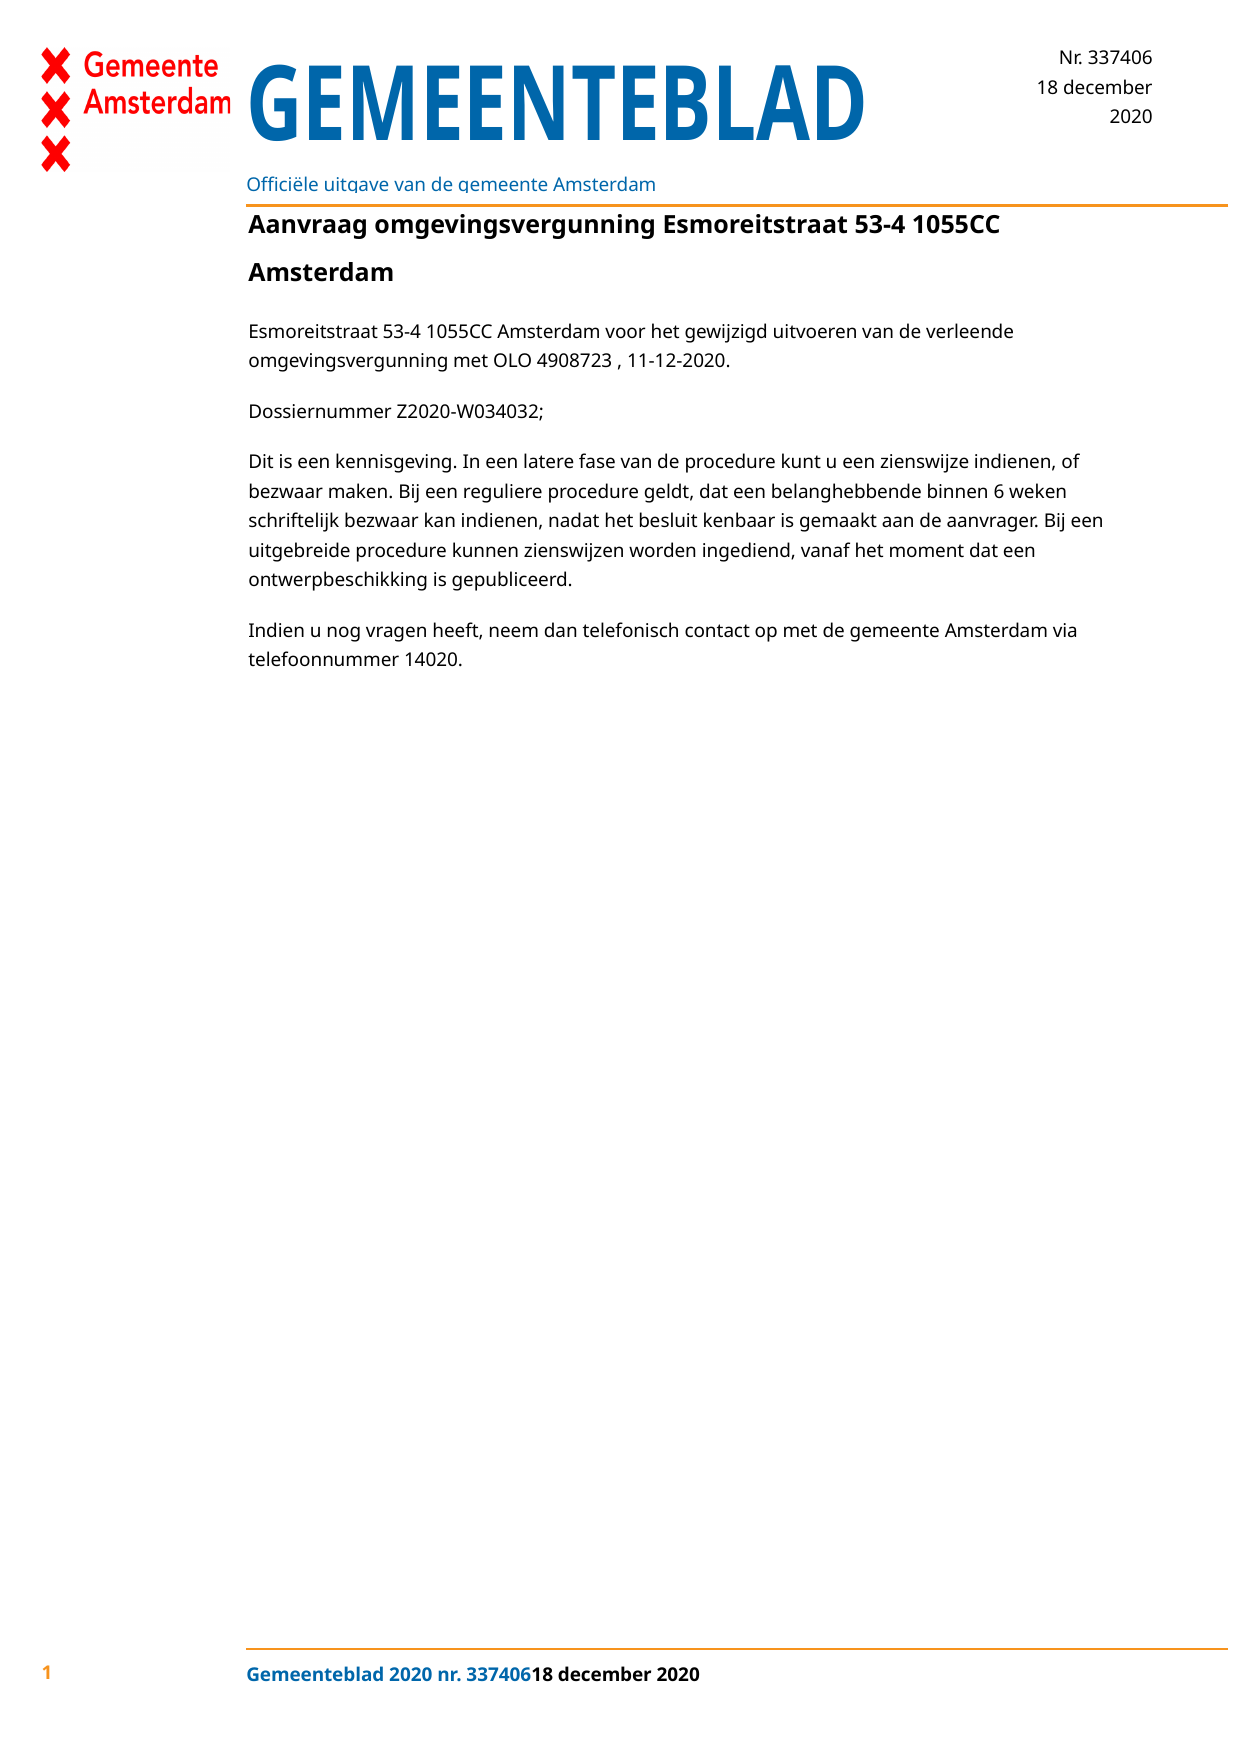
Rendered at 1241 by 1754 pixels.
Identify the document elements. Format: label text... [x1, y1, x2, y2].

text Aanvraag omgevingsvergunning Esmoreitstraat 53-4 1055CC Amsterdam [248, 207, 1152, 288]
text Indien u nog vragen heeft, neem dan telefonisch contact op met de gemeente Amsterdam via telefoonnummer 14020. [248, 617, 1152, 672]
text Dossiernummer Z2020-W034032; [248, 398, 1152, 424]
text Dit is een kennisgeving. In een latere fase van de procedure kunt u een zienswijze indienen, of bezwaar maken. Bij een reguliere procedure geldt, dat een belanghebbende binnen 6 weken schriftelijk bezwaar kan indienen, nadat het besluit kenbaar is gemaakt aan de aanvrager. Bij een uitgebreide procedure kunnen zienswijzen worden ingediend, vanaf het moment dat een ontwerpbeschikking is gepubliceerd. [248, 448, 1152, 592]
picture [41, 47, 231, 172]
text Esmoreitstraat 53-4 1055CC Amsterdam voor het gewijzigd uitvoeren van de verleende omgevingsvergunning met OLO 4908723 , 11-12-2020. [248, 318, 1152, 373]
